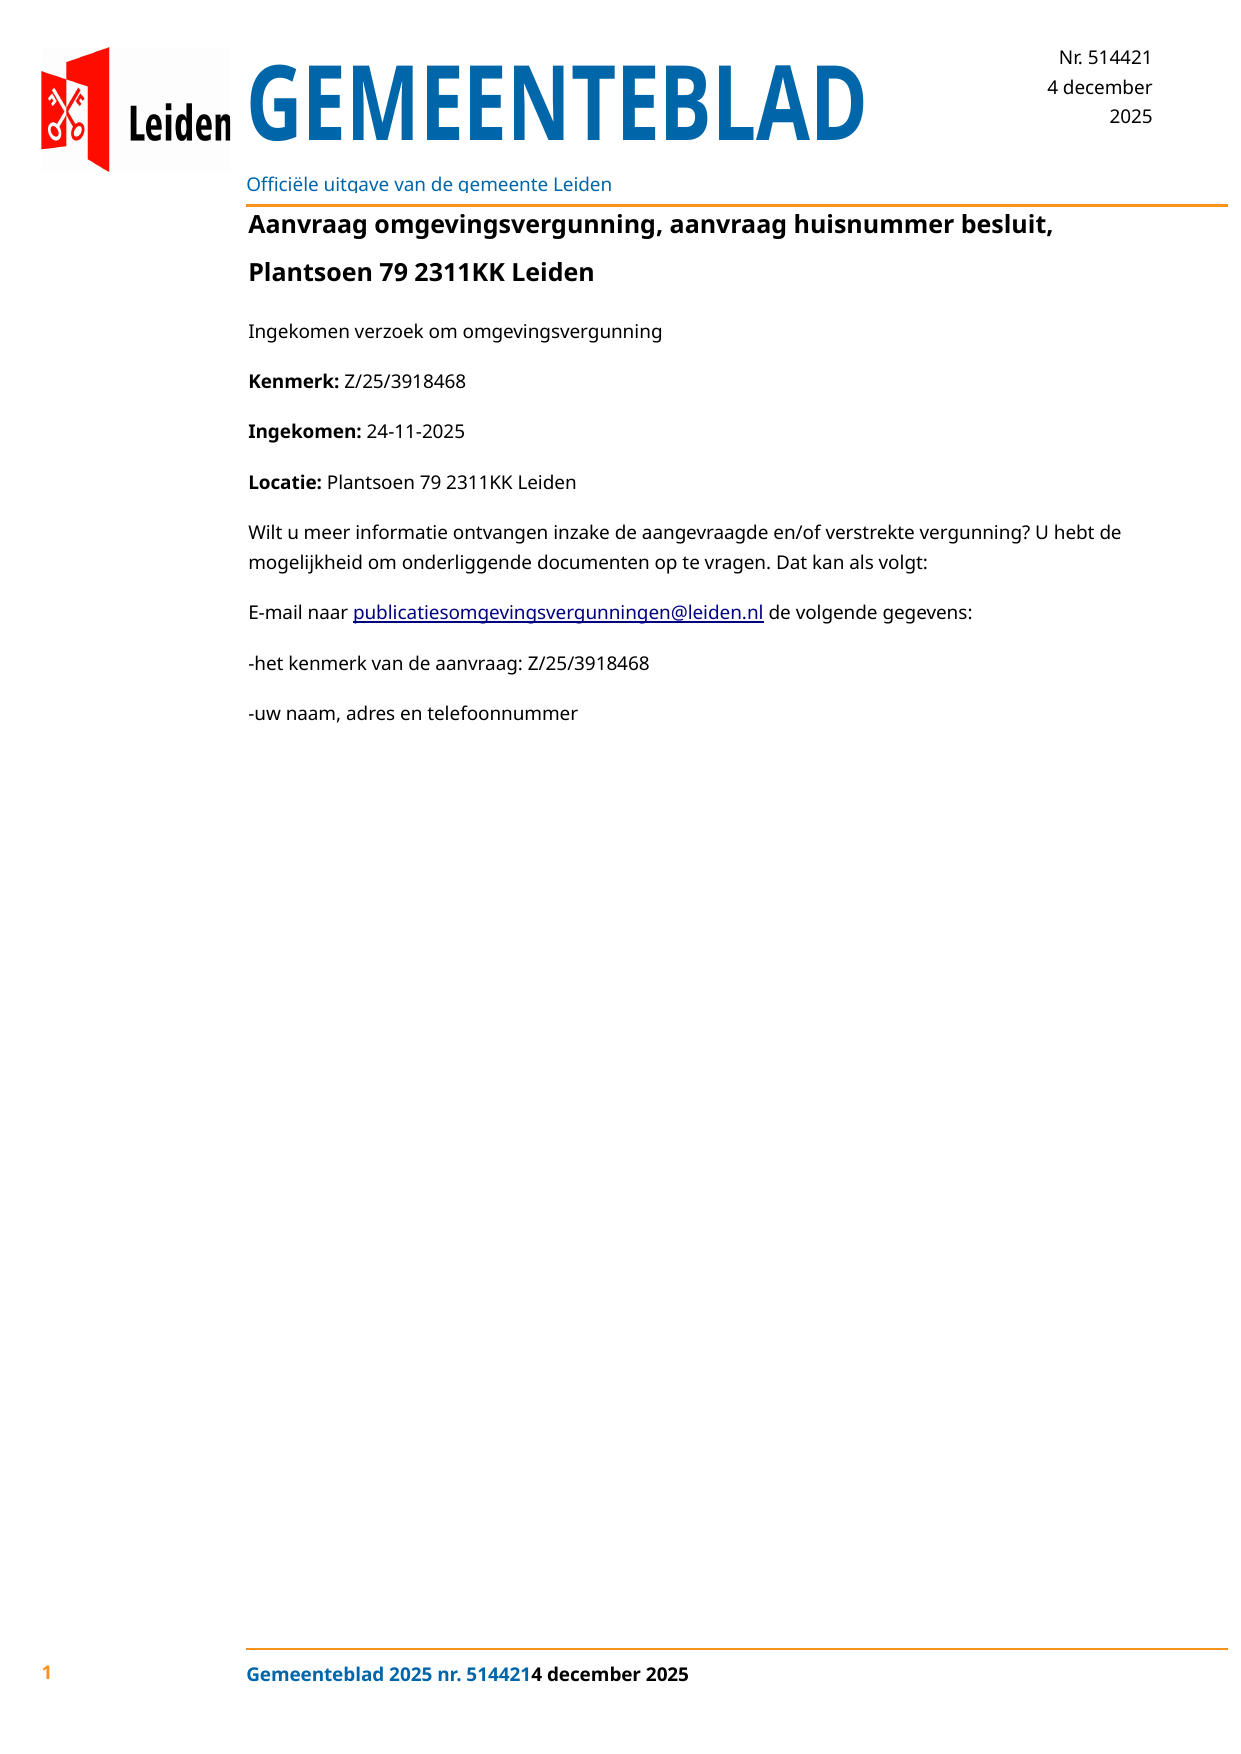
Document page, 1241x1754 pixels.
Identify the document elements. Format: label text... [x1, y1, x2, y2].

text Ingekomen: 24-11-2025 [248, 419, 1152, 444]
text -het kenmerk van de aanvraag: Z/25/3918468 [248, 650, 1152, 676]
text Aanvraag omgevingsvergunning, aanvraag huisnummer besluit, Plantsoen 79 2311KK Leiden [248, 207, 1152, 288]
text Ingekomen verzoek om omgevingsvergunning [248, 318, 1152, 344]
text -uw naam, adres en telefoonnummer [248, 700, 1152, 726]
text Kenmerk: Z/25/3918468 [248, 368, 1152, 394]
picture [41, 47, 231, 172]
text Wilt u meer informatie ontvangen inzake de aangevraagde en/of verstrekte vergunning? U hebt de mogelijkheid om onderliggende documenten op te vragen. Dat kan als volgt: [248, 519, 1152, 575]
text E-mail naar publicatiesomgevingsvergunningen@leiden.nl de volgende gegevens: [248, 599, 1152, 625]
text Locatie: Plantsoen 79 2311KK Leiden [248, 469, 1152, 495]
